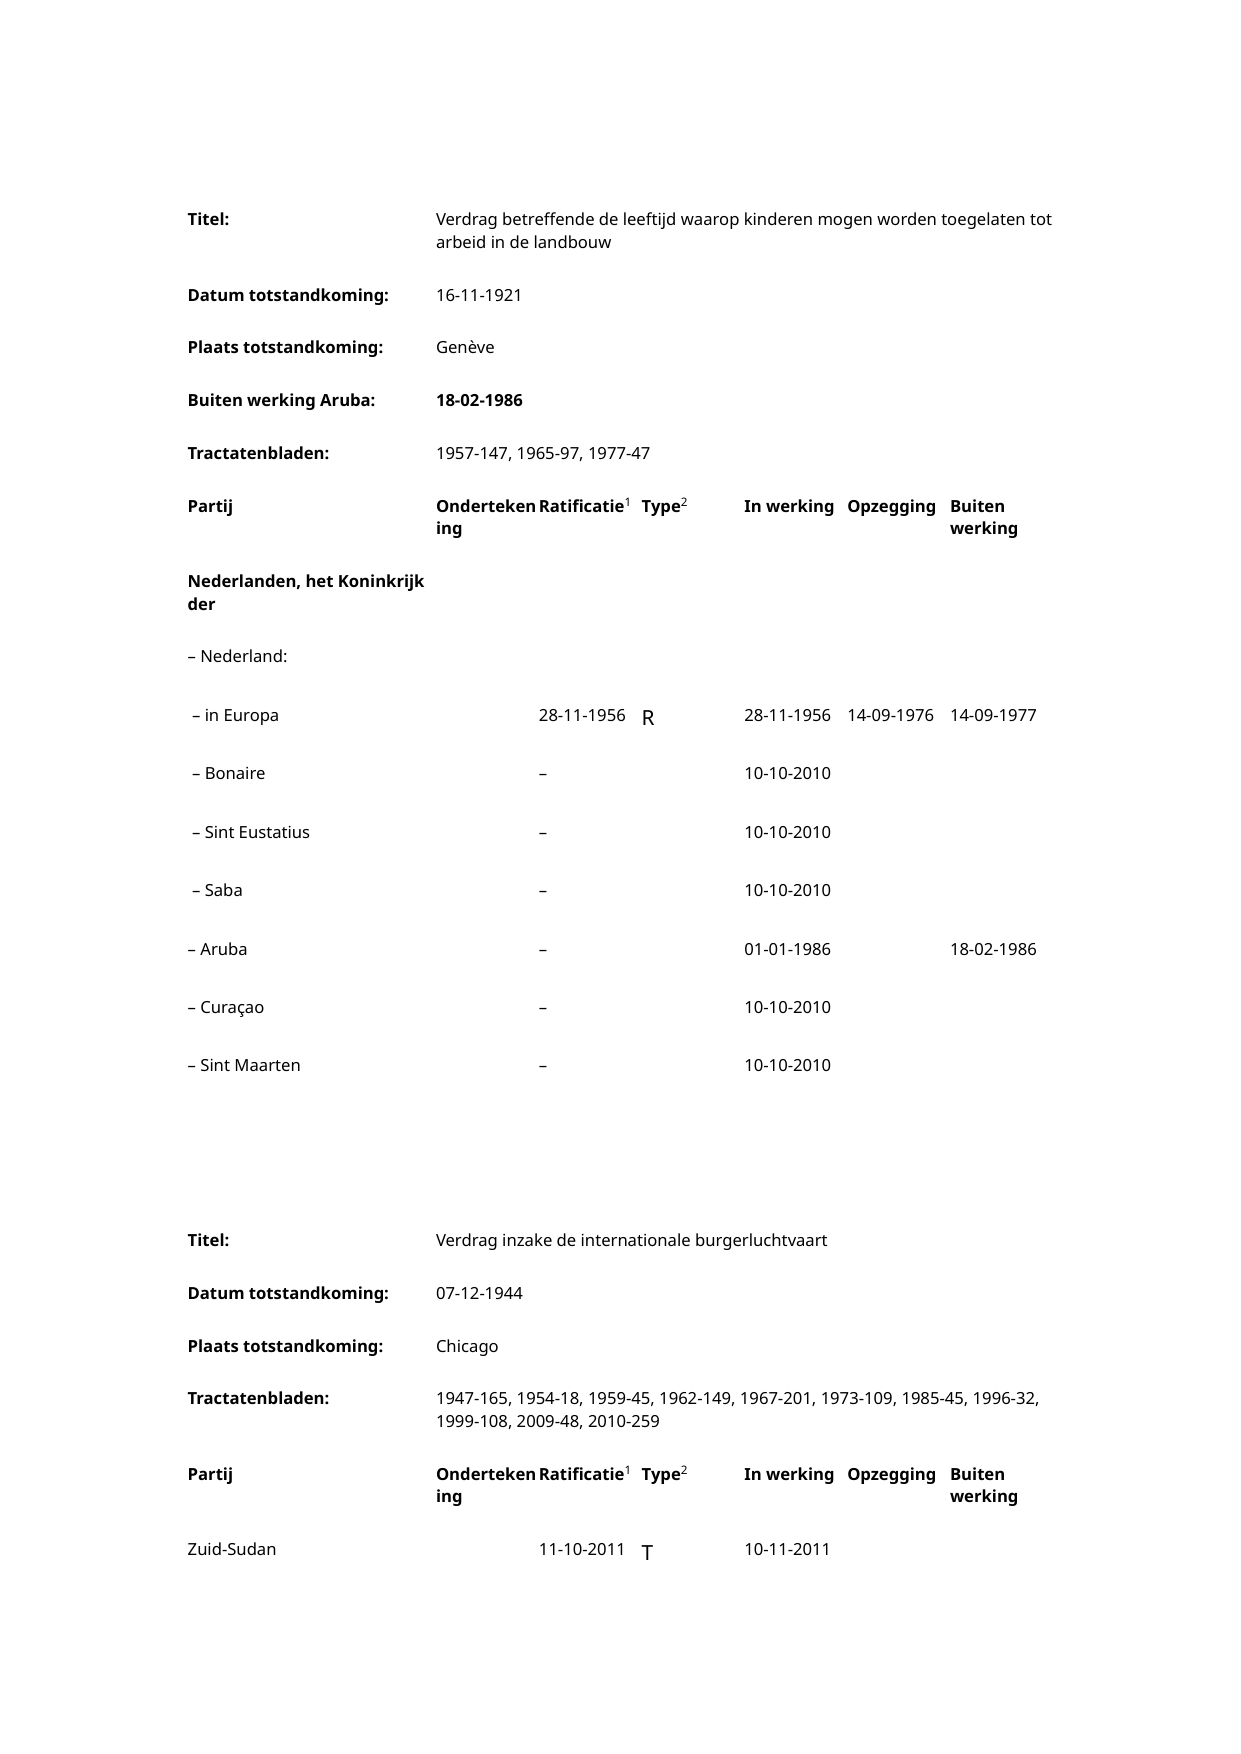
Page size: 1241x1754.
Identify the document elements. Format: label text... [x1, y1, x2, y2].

table_cell [641, 762, 744, 820]
table_cell 01-01-1986 [744, 937, 847, 996]
table_cell [436, 645, 539, 703]
table_cell [950, 1054, 1053, 1112]
table_cell [436, 820, 539, 879]
table_cell 1957-147, 1965-97, 1977-47 [436, 441, 1053, 494]
table_cell [641, 996, 744, 1054]
table_cell Partij [188, 1463, 436, 1538]
table_cell 16-11-1921 [436, 283, 1053, 336]
table_cell – [539, 1054, 641, 1112]
table_cell [436, 1054, 539, 1112]
table_cell [950, 996, 1053, 1054]
table_cell Type2 [641, 494, 744, 569]
table_cell [436, 570, 539, 645]
table_cell 10-11-2011 [744, 1538, 847, 1596]
table_header Verdrag betreffende de leeftijd waarop kinderen mogen worden toegelaten tot arbeid in de landbouw [436, 208, 1053, 283]
table_cell [847, 1538, 950, 1596]
table_cell 07-12-1944 [436, 1282, 1053, 1334]
table_cell [950, 820, 1053, 879]
table_cell – [539, 996, 641, 1054]
table_cell [847, 996, 950, 1054]
table_cell [436, 937, 539, 996]
table_cell [641, 879, 744, 937]
table_cell Buiten werking [950, 1463, 1053, 1538]
table_cell – Nederland: [188, 645, 436, 703]
table_cell R [641, 704, 744, 762]
table_cell Datum totstandkoming: [188, 1282, 436, 1334]
table_cell 18-02-1986 [436, 389, 1053, 441]
table_cell Opzegging [847, 1463, 950, 1538]
table_cell Plaats totstandkoming: [188, 336, 436, 389]
table_cell [950, 570, 1053, 645]
table_cell [641, 1054, 744, 1112]
table_cell [847, 879, 950, 937]
table_cell [436, 762, 539, 820]
table_cell 1947-165, 1954-18, 1959-45, 1962-149, 1967-201, 1973-109, 1985-45, 1996-32, 1999-108, 2009-48, 2010-259 [436, 1387, 1053, 1462]
table_cell [950, 645, 1053, 703]
table_cell Ratificatie1 [539, 1463, 641, 1538]
table_cell [847, 937, 950, 996]
table_cell [744, 645, 847, 703]
table_cell – [539, 937, 641, 996]
table_cell [539, 645, 641, 703]
table_cell Chicago [436, 1334, 1053, 1387]
table_cell [950, 762, 1053, 820]
table_cell [641, 570, 744, 645]
table_cell Datum totstandkoming: [188, 283, 436, 336]
table_cell – Bonaire [188, 762, 436, 820]
table_cell In werking [744, 1463, 847, 1538]
table_cell [847, 762, 950, 820]
table_cell [950, 879, 1053, 937]
table_cell [641, 937, 744, 996]
table_cell Ratificatie1 [539, 494, 641, 569]
table_cell [436, 996, 539, 1054]
table_cell Buiten werking Aruba: [188, 389, 436, 441]
table_cell 18-02-1986 [950, 937, 1053, 996]
table_cell – Aruba [188, 937, 436, 996]
table_cell Partij [188, 494, 436, 569]
table_cell [950, 1538, 1053, 1596]
table_cell 10-10-2010 [744, 820, 847, 879]
table_cell – [539, 879, 641, 937]
table_cell Type2 [641, 1463, 744, 1538]
table_header Verdrag inzake de internationale burgerluchtvaart [436, 1229, 1053, 1282]
table_cell [641, 645, 744, 703]
table_cell [436, 1538, 539, 1596]
table_cell 11-10-2011 [539, 1538, 641, 1596]
table_cell [539, 570, 641, 645]
table_cell [847, 1054, 950, 1112]
table_cell 10-10-2010 [744, 879, 847, 937]
table_cell – Sint Eustatius [188, 820, 436, 879]
table_cell 14-09-1977 [950, 704, 1053, 762]
table_header Titel: [188, 1229, 436, 1282]
table_cell – Curaçao [188, 996, 436, 1054]
table_header Titel: [188, 208, 436, 283]
table_cell Buiten werking [950, 494, 1053, 569]
table_cell T [641, 1538, 744, 1596]
table_cell 10-10-2010 [744, 1054, 847, 1112]
table_cell [847, 645, 950, 703]
table_cell Nederlanden, het Koninkrijk der [188, 570, 436, 645]
table_cell Tractatenbladen: [188, 441, 436, 494]
table_cell – Saba [188, 879, 436, 937]
table_cell – [539, 762, 641, 820]
table_cell 28-11-1956 [744, 704, 847, 762]
table_cell [641, 820, 744, 879]
table_cell Tractatenbladen: [188, 1387, 436, 1462]
table_cell [847, 820, 950, 879]
table_cell 10-10-2010 [744, 762, 847, 820]
table_cell – in Europa [188, 704, 436, 762]
table_cell 14-09-1976 [847, 704, 950, 762]
table_cell Ondertekening [436, 494, 539, 569]
table_cell Opzegging [847, 494, 950, 569]
table_cell Genève [436, 336, 1053, 389]
table_cell In werking [744, 494, 847, 569]
table_cell Plaats totstandkoming: [188, 1334, 436, 1387]
table_cell 10-10-2010 [744, 996, 847, 1054]
table_cell [436, 704, 539, 762]
table_cell 28-11-1956 [539, 704, 641, 762]
table_cell – [539, 820, 641, 879]
table_cell [847, 570, 950, 645]
table_cell Ondertekening [436, 1463, 539, 1538]
table_cell Zuid-Sudan [188, 1538, 436, 1596]
table_cell [436, 879, 539, 937]
table_cell [744, 570, 847, 645]
table_cell – Sint Maarten [188, 1054, 436, 1112]
